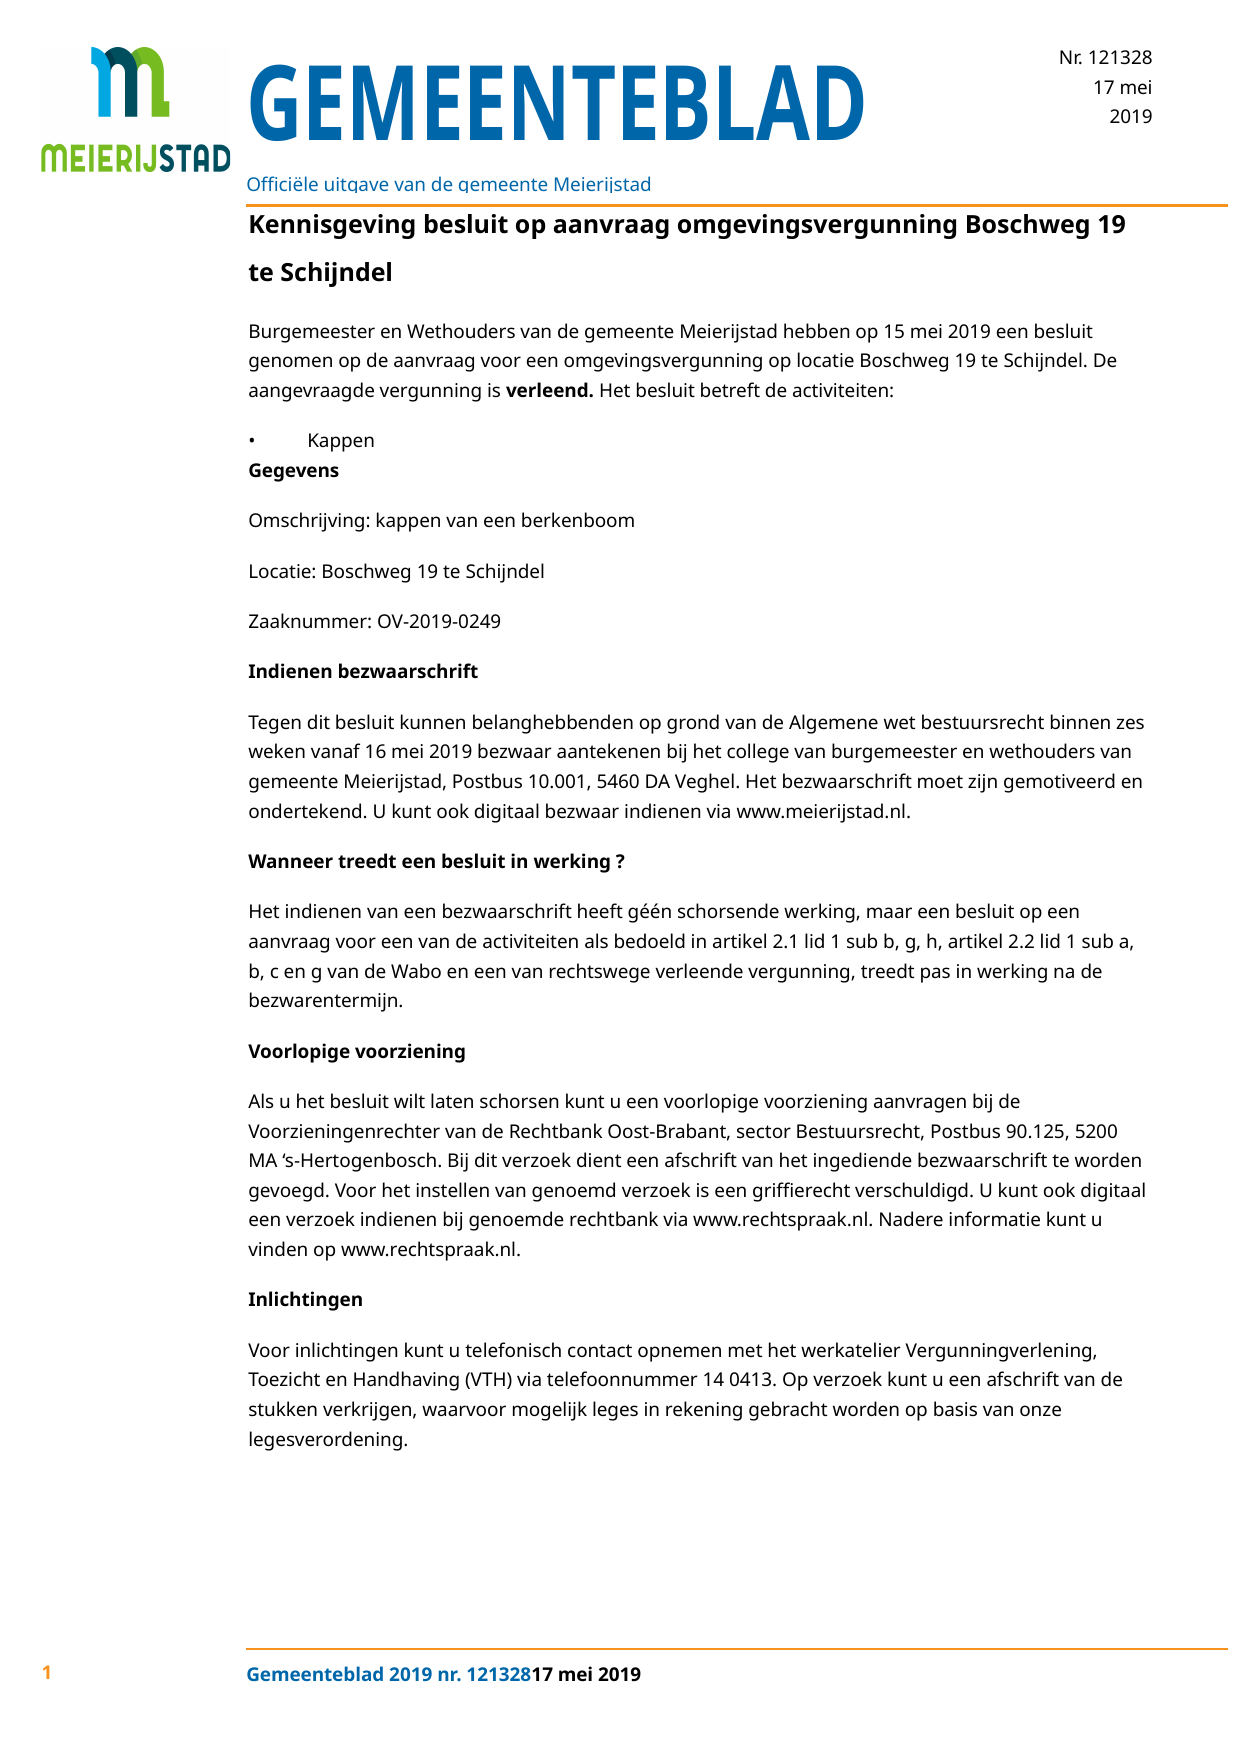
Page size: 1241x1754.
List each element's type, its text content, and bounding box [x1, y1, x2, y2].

text Indienen bezwaarschrift [248, 659, 1152, 684]
text Omschrijving: kappen van een berkenboom [248, 507, 1152, 533]
text Als u het besluit wilt laten schorsen kunt u een voorlopige voorziening aanvragen bij de Voorzieningenrechter van de Rechtbank Oost-Brabant, sector Bestuursrecht, Postbus 90.125, 5200 MA ‘s-Hertogenbosch. Bij dit verzoek dient een afschrift van het ingediende bezwaarschrift te worden gevoegd. Voor het instellen van genoemd verzoek is een griffierecht verschuldigd. U kunt ook digitaal een verzoek indienen bij genoemde rechtbank via www.rechtspraak.nl. Nadere informatie kunt u vinden op www.rechtspraak.nl. [248, 1088, 1152, 1262]
text Burgemeester en Wethouders van de gemeente Meierijstad hebben op 15 mei 2019 een besluit genomen op de aanvraag voor een omgevingsvergunning op locatie Boschweg 19 te Schijndel. De aangevraagde vergunning is verleend. Het besluit betreft de activiteiten: [248, 318, 1152, 403]
text Het indienen van een bezwaarschrift heeft géén schorsende werking, maar een besluit op een aanvraag voor een van de activiteiten als bedoeld in artikel 2.1 lid 1 sub b, g, h, artikel 2.2 lid 1 sub a, b, c en g van de Wabo en een van rechtswege verleende vergunning, treedt pas in werking na de bezwarentermijn. [248, 899, 1152, 1013]
text Kennisgeving besluit op aanvraag omgevingsvergunning Boschweg 19 te Schijndel [248, 207, 1152, 288]
text Wanneer treedt een besluit in werking ? [248, 848, 1152, 874]
text Gegevens [248, 457, 1152, 483]
list Kappen [248, 427, 1152, 453]
picture [41, 47, 231, 172]
text Tegen dit besluit kunnen belanghebbenden op grond van de Algemene wet bestuursrecht binnen zes weken vanaf 16 mei 2019 bezwaar aantekenen bij het college van burgemeester en wethouders van gemeente Meierijstad, Postbus 10.001, 5460 DA Veghel. Het bezwaarschrift moet zijn gemotiveerd en ondertekend. U kunt ook digitaal bezwaar indienen via www.meierijstad.nl. [248, 709, 1152, 824]
text Voorlopige voorziening [248, 1038, 1152, 1064]
text Zaaknummer: OV-2019-0249 [248, 608, 1152, 634]
text Inlichtingen [248, 1287, 1152, 1312]
text Voor inlichtingen kunt u telefonisch contact opnemen met het werkatelier Vergunningverlening, Toezicht en Handhaving (VTH) via telefoonnummer 14 0413. Op verzoek kunt u een afschrift van de stukken verkrijgen, waarvoor mogelijk leges in rekening gebracht worden op basis van onze legesverordening. [248, 1337, 1152, 1452]
text Locatie: Boschweg 19 te Schijndel [248, 558, 1152, 584]
